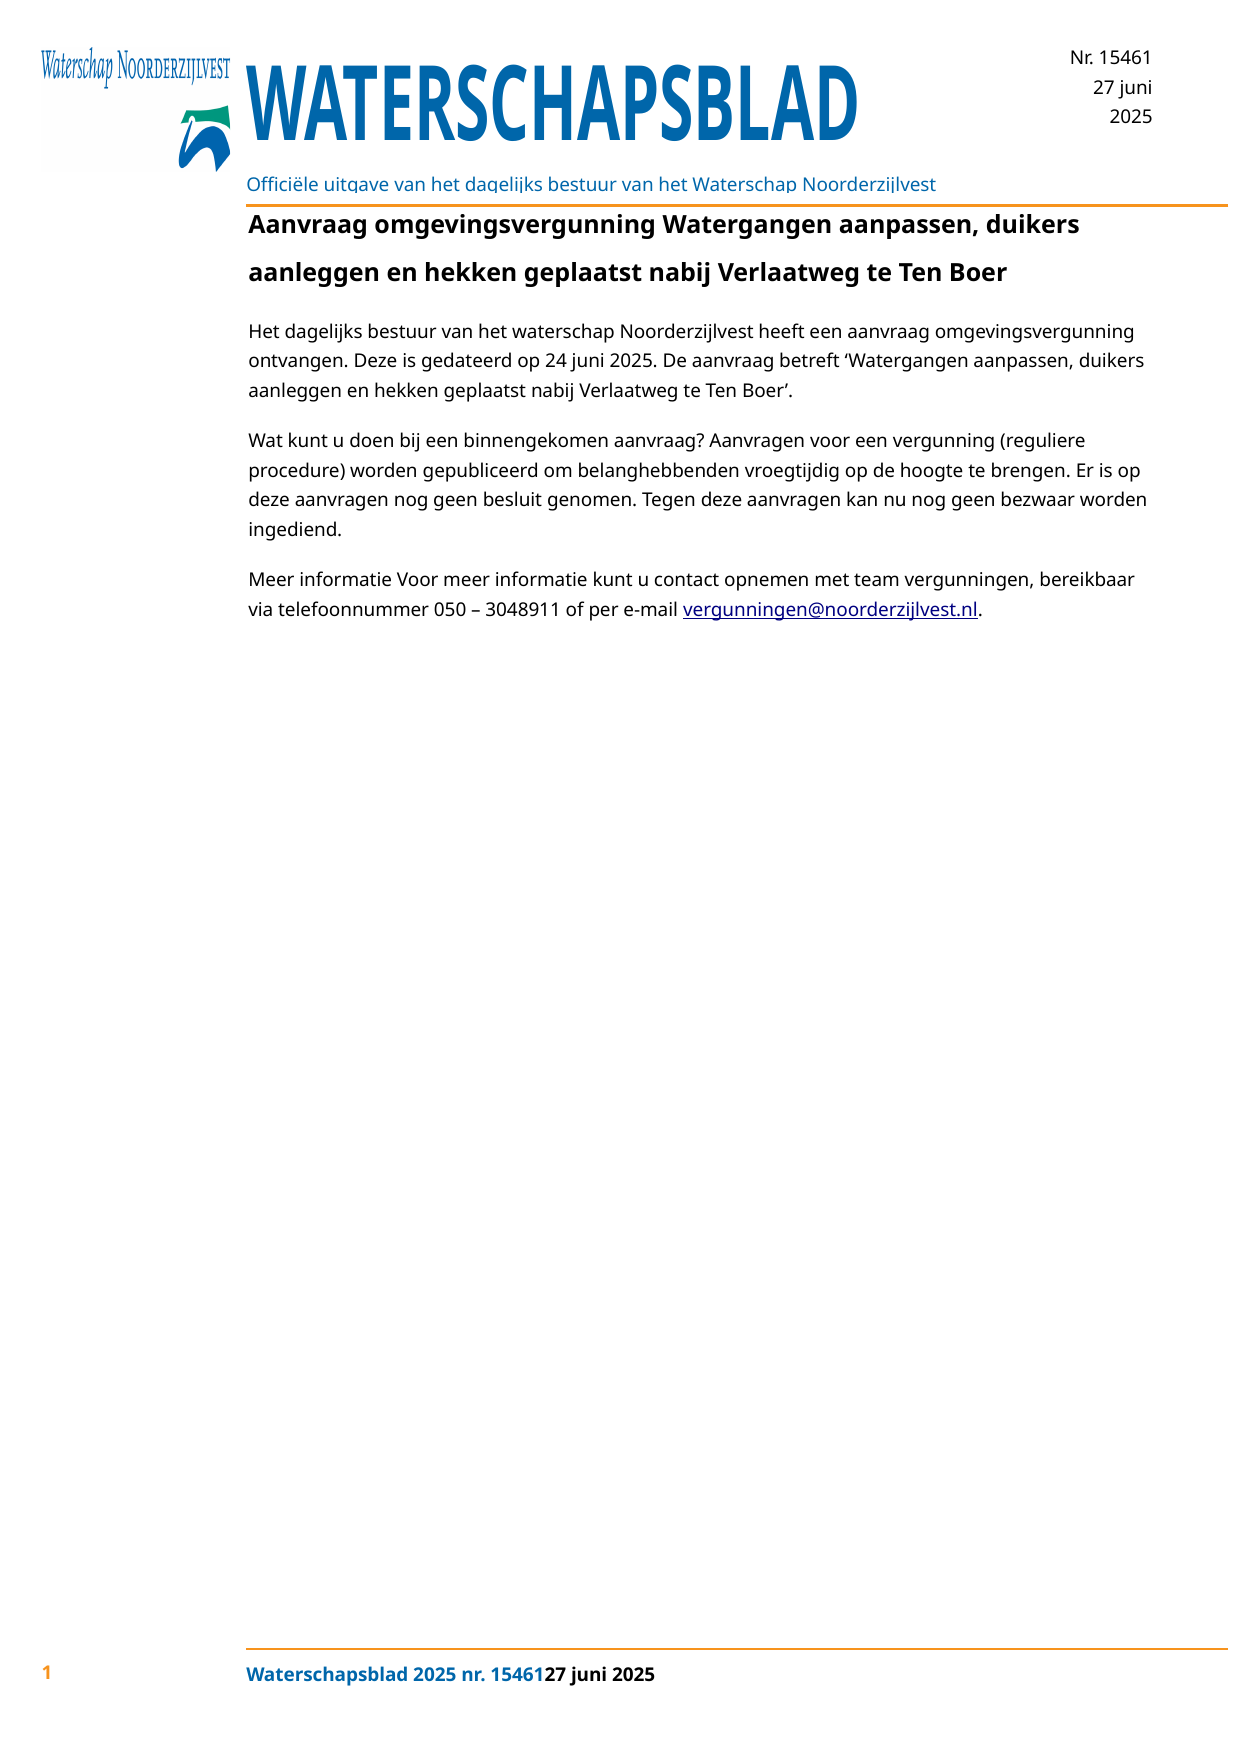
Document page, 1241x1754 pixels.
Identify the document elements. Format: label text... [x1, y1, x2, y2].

text Aanvraag omgevingsvergunning Watergangen aanpassen, duikers aanleggen en hekken geplaatst nabij Verlaatweg te Ten Boer [248, 207, 1152, 288]
picture [41, 47, 231, 172]
text Het dagelijks bestuur van het waterschap Noorderzijlvest heeft een aanvraag omgevingsvergunning ontvangen. Deze is gedateerd op 24 juni 2025. De aanvraag betreft ‘Watergangen aanpassen, duikers aanleggen en hekken geplaatst nabij Verlaatweg te Ten Boer’. [248, 318, 1152, 403]
text Meer informatie Voor meer informatie kunt u contact opnemen met team vergunningen, bereikbaar via telefoonnummer 050 – 3048911 of per e-mail vergunningen@noorderzijlvest.nl. [248, 567, 1152, 622]
text Wat kunt u doen bij een binnengekomen aanvraag? Aanvragen voor een vergunning (reguliere procedure) worden gepubliceerd om belanghebbenden vroegtijdig op de hoogte te brengen. Er is op deze aanvragen nog geen besluit genomen. Tegen deze aanvragen kan nu nog geen bezwaar worden ingediend. [248, 427, 1152, 542]
